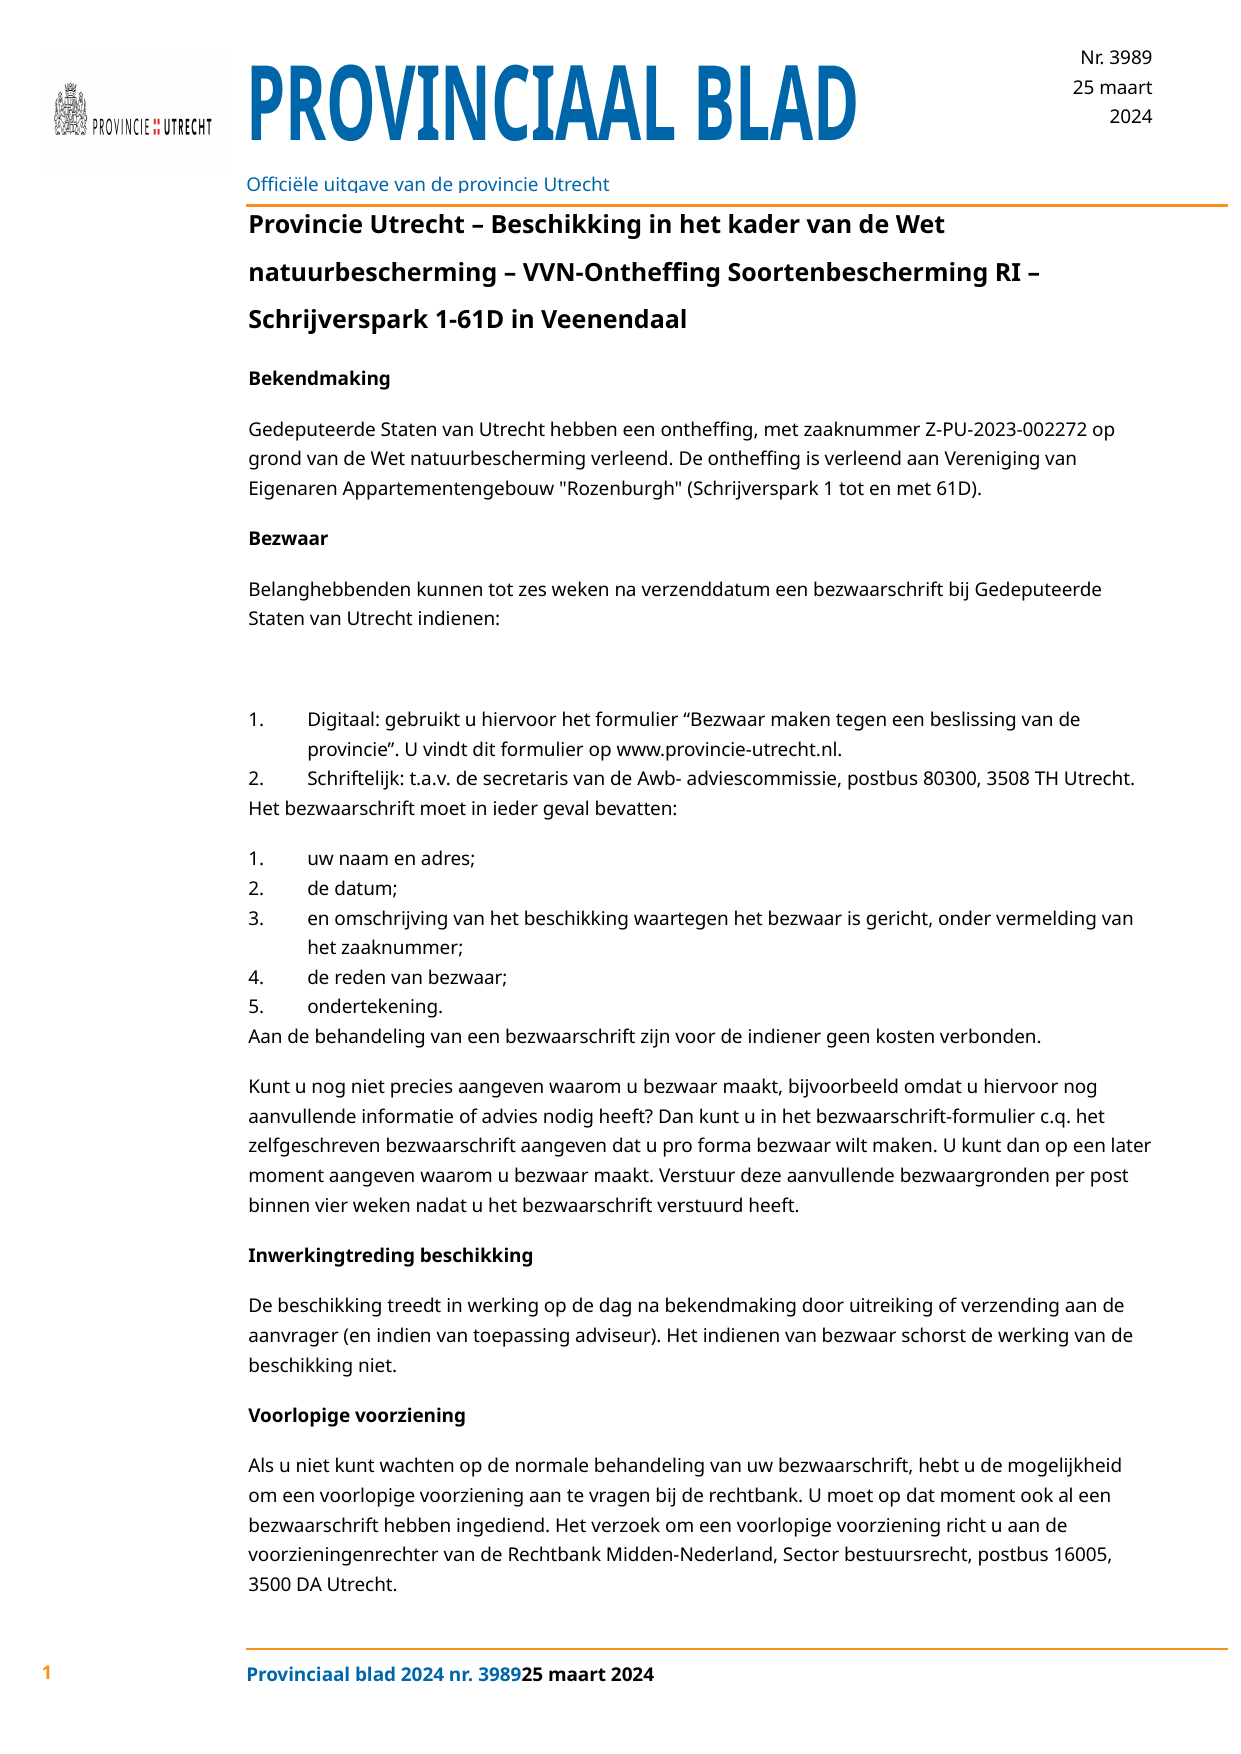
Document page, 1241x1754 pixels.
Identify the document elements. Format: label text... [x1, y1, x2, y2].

text Gedeputeerde Staten van Utrecht hebben een ontheffing, met zaaknummer Z-PU-2023-002272 op grond van de Wet natuurbescherming verleend. De ontheffing is verleend aan Vereniging van Eigenaren Appartementengebouw "Rozenburgh" (Schrijverspark 1 tot en met 61D). [248, 416, 1152, 501]
list ondertekening. [248, 993, 1152, 1019]
text Aan de behandeling van een bezwaarschrift zijn voor de indiener geen kosten verbonden. [248, 1023, 1152, 1049]
list Schriftelijk: t.a.v. de secretaris van de Awb- adviescommissie, postbus 80300, 3508 TH Utrecht. [248, 766, 1152, 791]
text Het bezwaarschrift moet in ieder geval bevatten: [248, 795, 1152, 821]
text Belanghebbenden kunnen tot zes weken na verzenddatum een bezwaarschrift bij Gedeputeerde Staten van Utrecht indienen: [248, 576, 1152, 631]
text Bezwaar [248, 526, 1152, 551]
text Provincie Utrecht – Beschikking in het kader van de Wet natuurbescherming – VVN-Ontheffing Soortenbescherming RI – Schrijverspark 1-61D in Veenendaal [248, 207, 1152, 336]
list en omschrijving van het beschikking waartegen het bezwaar is gericht, onder vermelding van het zaaknummer; [248, 905, 1152, 960]
list de reden van bezwaar; [248, 964, 1152, 989]
text Als u niet kunt wachten op de normale behandeling van uw bezwaarschrift, hebt u de mogelijkheid om een voorlopige voorziening aan te vragen bij de rechtbank. U moet op dat moment ook al een bezwaarschrift hebben ingediend. Het verzoek om een voorlopige voorziening richt u aan de voorzieningenrechter van de Rechtbank Midden-Nederland, Sector bestuursrecht, postbus 16005, 3500 DA Utrecht. [248, 1453, 1152, 1597]
text Voorlopige voorziening [248, 1402, 1152, 1428]
picture [41, 47, 231, 172]
text Inwerkingtreding beschikking [248, 1242, 1152, 1268]
list Digitaal: gebruikt u hiervoor het formulier “Bezwaar maken tegen een beslissing van de provincie”. U vindt dit formulier op www.provincie-utrecht.nl. [248, 706, 1152, 762]
text De beschikking treedt in werking op de dag na bekendmaking door uitreiking of verzending aan de aanvrager (en indien van toepassing adviseur). Het indienen van bezwaar schorst de werking van de beschikking niet. [248, 1293, 1152, 1377]
text Kunt u nog niet precies aangeven waarom u bezwaar maakt, bijvoorbeeld omdat u hiervoor nog aanvullende informatie of advies nodig heeft? Dan kunt u in het bezwaarschrift-formulier c.q. het zelfgeschreven bezwaarschrift aangeven dat u pro forma bezwaar wilt maken. U kunt dan op een later moment aangeven waarom u bezwaar maakt. Verstuur deze aanvullende bezwaargronden per post binnen vier weken nadat u het bezwaarschrift verstuurd heeft. [248, 1073, 1152, 1217]
list de datum; [248, 875, 1152, 901]
text Bekendmaking [248, 366, 1152, 391]
list uw naam en adres; [248, 846, 1152, 871]
